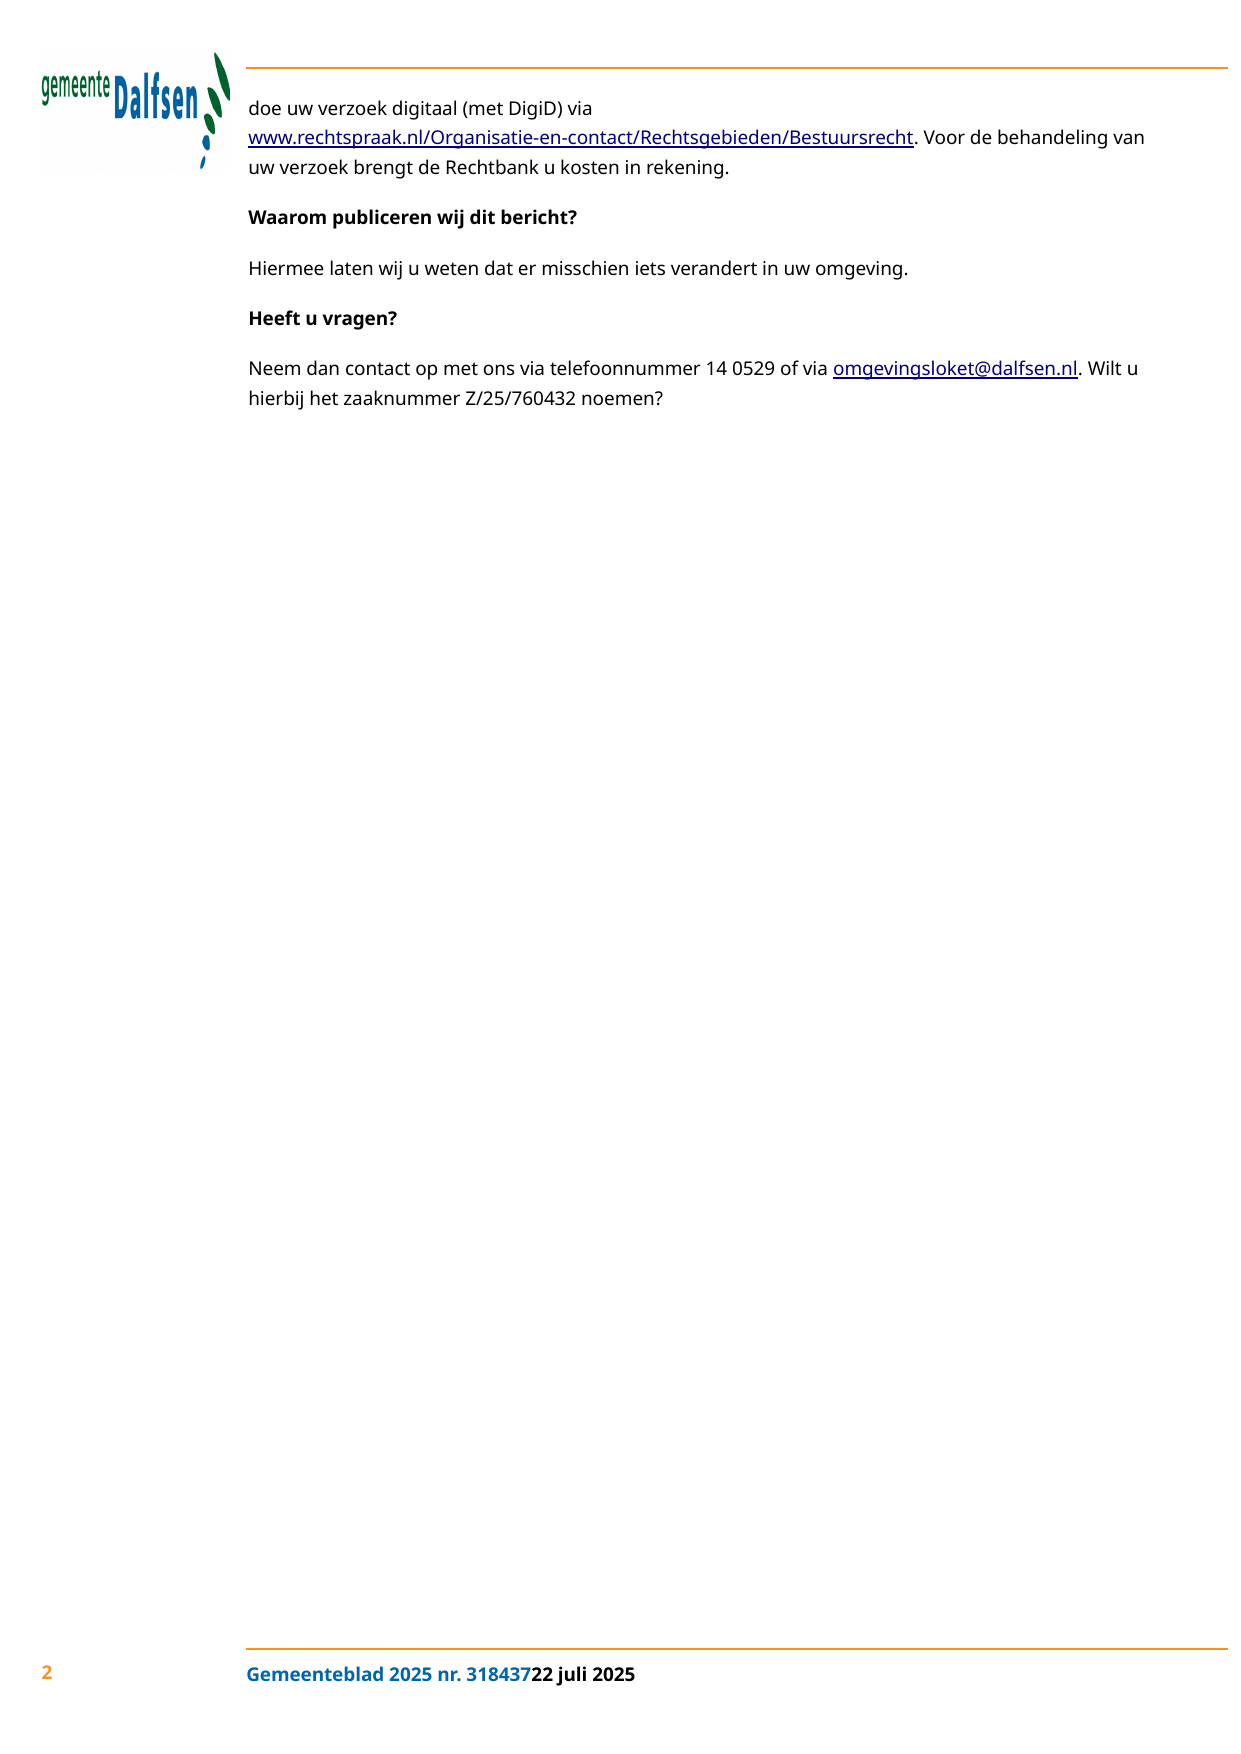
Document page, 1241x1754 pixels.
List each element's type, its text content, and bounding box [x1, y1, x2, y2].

picture [41, 47, 231, 172]
text doe uw verzoek digitaal (met DigiD) via www.rechtspraak.nl/Organisatie-en-contact/Rechtsgebieden/Bestuursrecht. Voor de behandeling van uw verzoek brengt de Rechtbank u kosten in rekening. [248, 95, 1152, 180]
text Hiermee laten wij u weten dat er misschien iets verandert in uw omgeving. [248, 255, 1152, 281]
text Heeft u vragen? [248, 305, 1152, 331]
text Waarom publiceren wij dit bericht? [248, 204, 1152, 230]
text Neem dan contact op met ons via telefoonnummer 14 0529 of via omgevingsloket@dalfsen.nl. Wilt u hierbij het zaaknummer Z/25/760432 noemen? [248, 356, 1152, 411]
